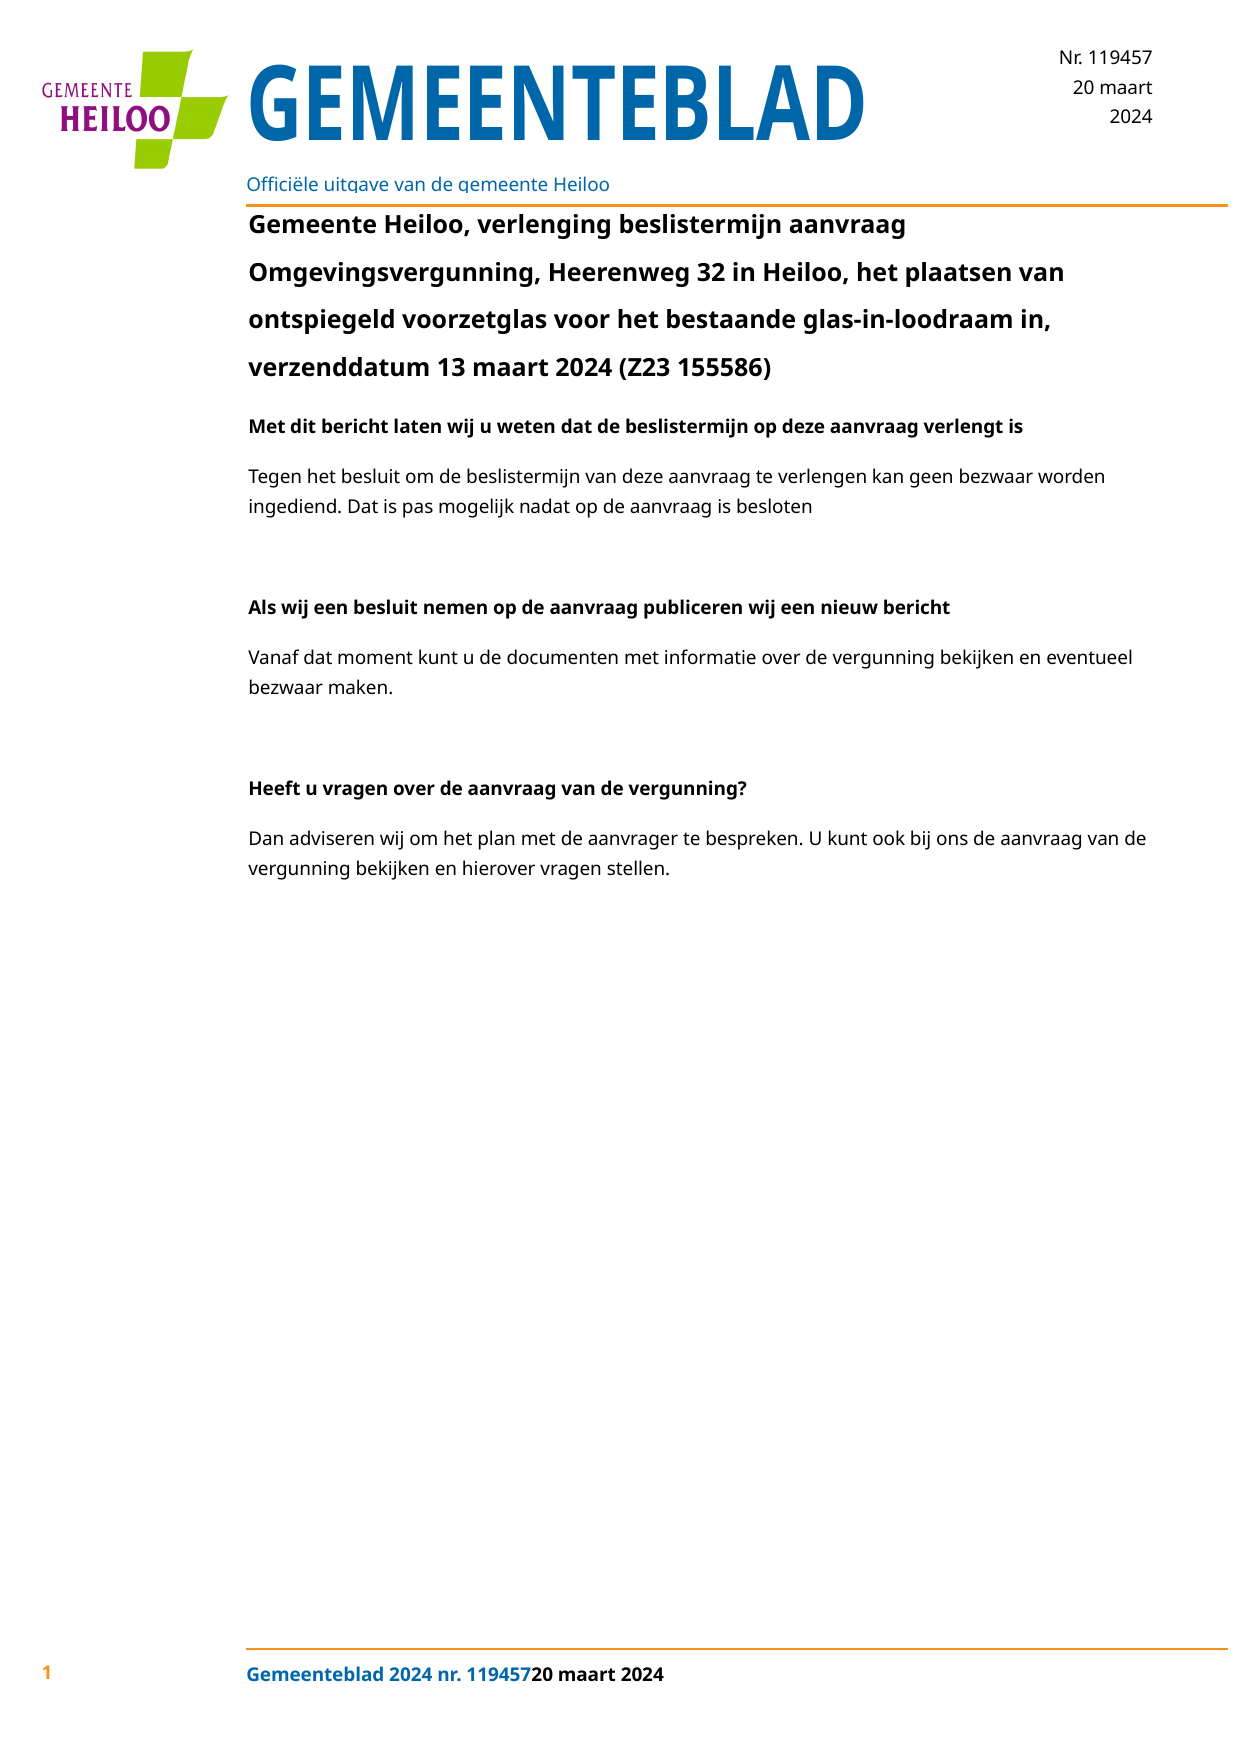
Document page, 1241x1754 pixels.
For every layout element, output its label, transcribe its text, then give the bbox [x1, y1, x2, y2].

text Met dit bericht laten wij u weten dat de beslistermijn op deze aanvraag verlengt is [248, 413, 1152, 439]
text Dan adviseren wij om het plan met de aanvrager te bespreken. U kunt ook bij ons de aanvraag van de vergunning bekijken en hierover vragen stellen. [248, 825, 1152, 881]
text Tegen het besluit om de beslistermijn van deze aanvraag te verlengen kan geen bezwaar worden ingediend. Dat is pas mogelijk nadat op de aanvraag is besloten [248, 463, 1152, 519]
picture [41, 47, 231, 172]
text Vanaf dat moment kunt u de documenten met informatie over de vergunning bekijken en eventueel bezwaar maken. [248, 644, 1152, 700]
text Als wij een besluit nemen op de aanvraag publiceren wij een nieuw bericht [248, 594, 1152, 620]
text Heeft u vragen over de aanvraag van de vergunning? [248, 775, 1152, 801]
text Gemeente Heiloo, verlenging beslistermijn aanvraag Omgevingsvergunning, Heerenweg 32 in Heiloo, het plaatsen van ontspiegeld voorzetglas voor het bestaande glas-in-loodraam in, verzenddatum 13 maart 2024 (Z23 155586) [248, 207, 1152, 384]
